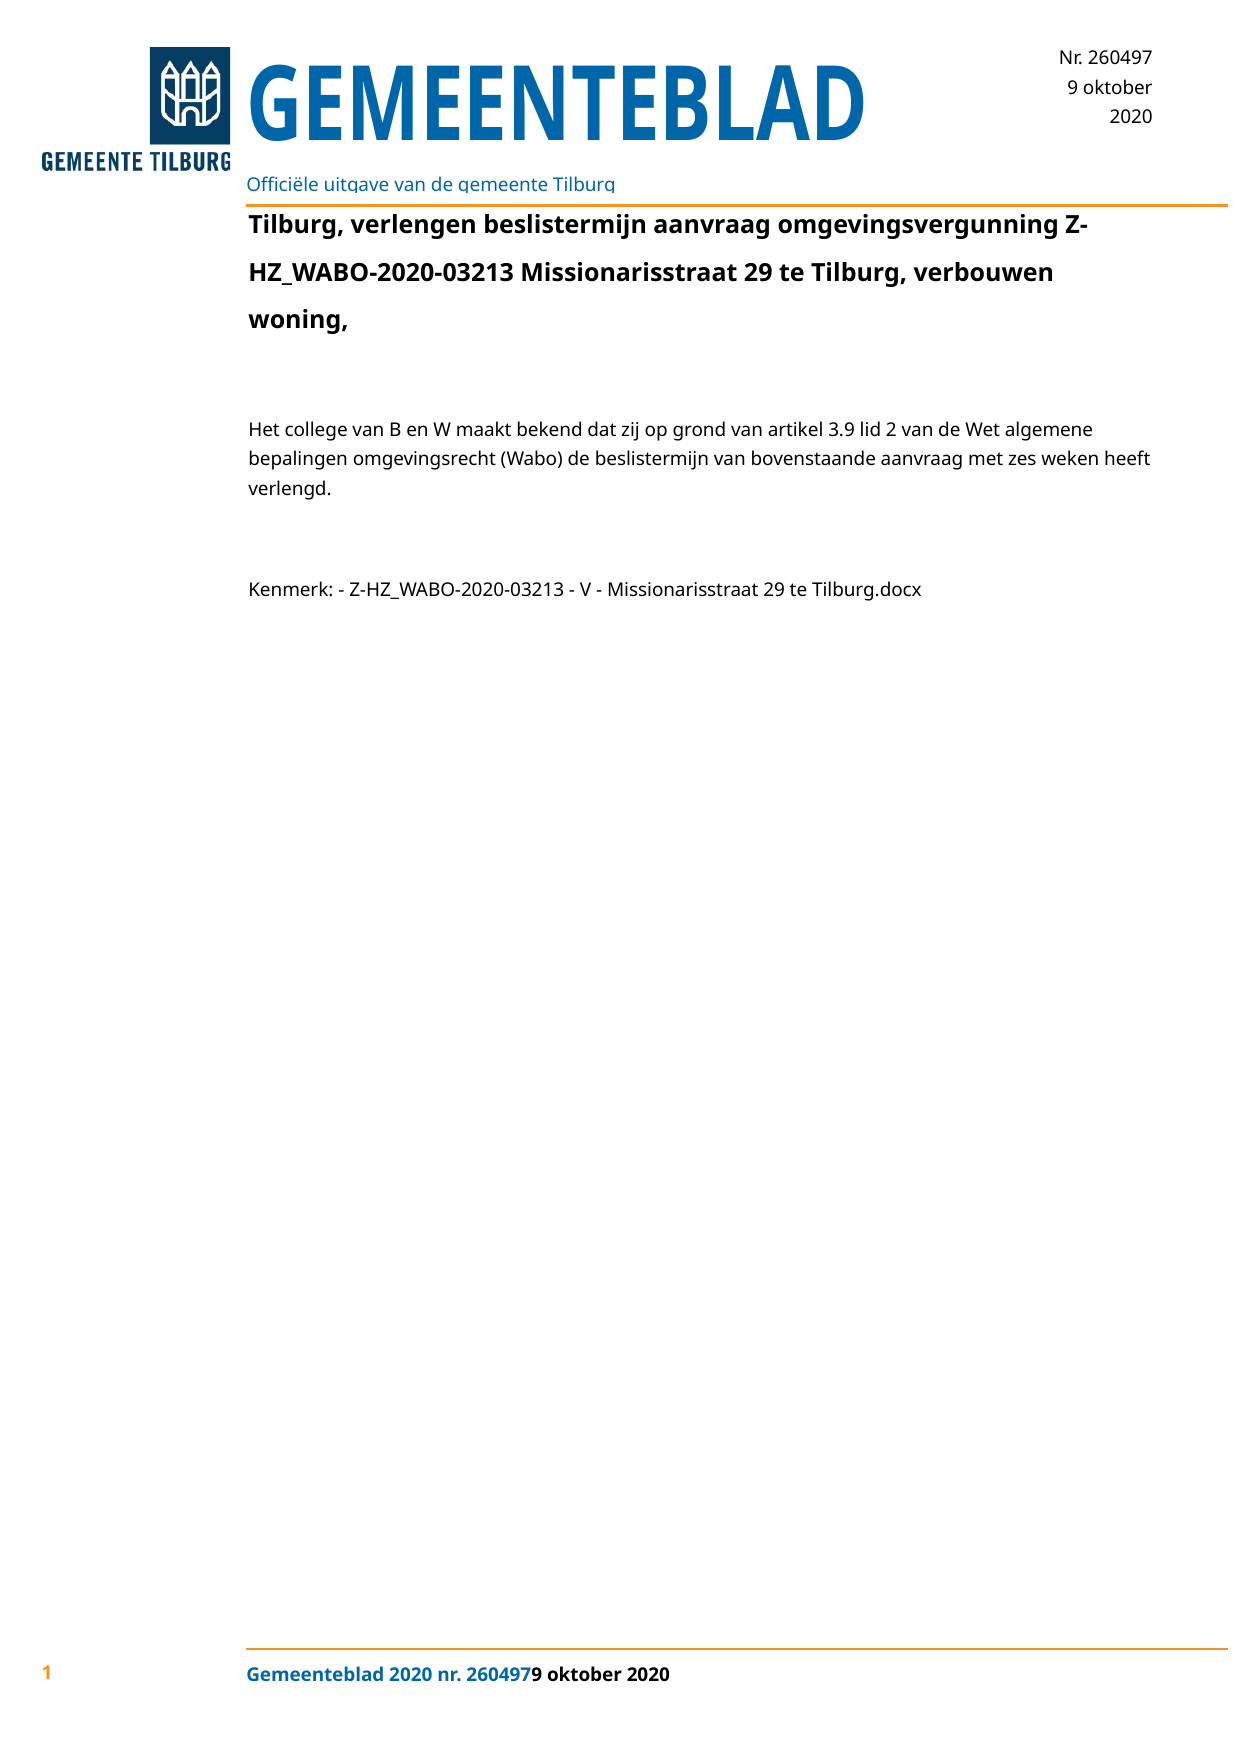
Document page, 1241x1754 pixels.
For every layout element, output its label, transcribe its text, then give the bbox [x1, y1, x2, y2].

text Kenmerk: - Z-HZ_WABO-2020-03213 - V - Missionarisstraat 29 te Tilburg.docx [248, 576, 1152, 602]
picture [41, 47, 231, 172]
text Het college van B en W maakt bekend dat zij op grond van artikel 3.9 lid 2 van de Wet algemene bepalingen omgevingsrecht (Wabo) de beslistermijn van bovenstaande aanvraag met zes weken heeft verlengd. [248, 416, 1152, 501]
text Tilburg, verlengen beslistermijn aanvraag omgevingsvergunning Z-HZ_WABO-2020-03213 Missionarisstraat 29 te Tilburg, verbouwen woning, [248, 207, 1152, 336]
